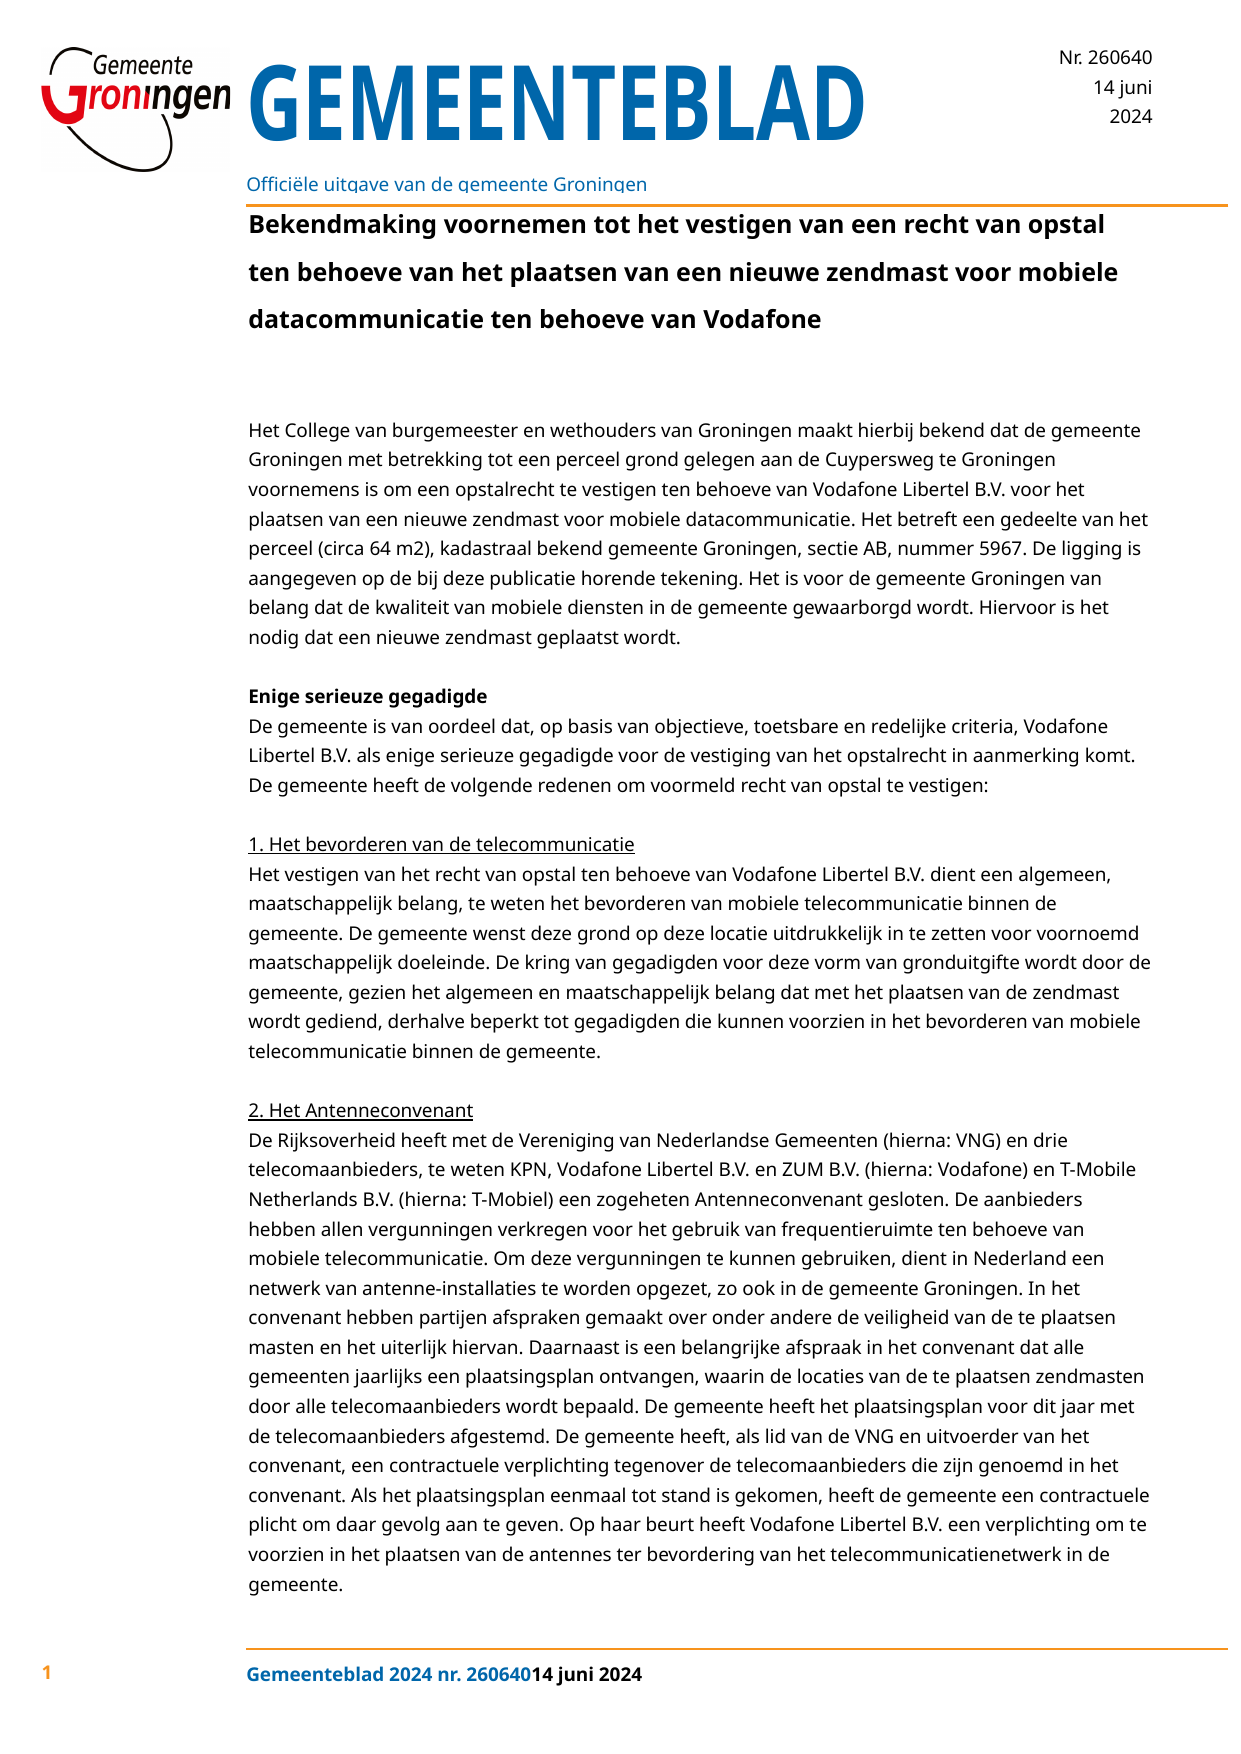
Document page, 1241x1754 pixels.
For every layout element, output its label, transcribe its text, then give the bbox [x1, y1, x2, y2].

text De gemeente is van oordeel dat, op basis van objectieve, toetsbare en redelijke criteria, Vodafone Libertel B.V. als enige serieuze gegadigde voor de vestiging van het opstalrecht in aanmerking komt. De gemeente heeft de volgende redenen om voormeld recht van opstal te vestigen: [248, 713, 1152, 798]
picture [41, 47, 231, 172]
text 2. Het Antenneconvenant [248, 1097, 1152, 1123]
text Enige serieuze gegadigde [248, 683, 1152, 709]
text 1. Het bevorderen van de telecommunicatie [248, 831, 1152, 857]
text De Rijksoverheid heeft met de Vereniging van Nederlandse Gemeenten (hierna: VNG) en drie telecomaanbieders, te weten KPN, Vodafone Libertel B.V. en ZUM B.V. (hierna: Vodafone) en T-Mobile Netherlands B.V. (hierna: T-Mobiel) een zogeheten Antenneconvenant gesloten. De aanbieders hebben allen vergunningen verkregen voor het gebruik van frequentieruimte ten behoeve van mobiele telecommunicatie. Om deze vergunningen te kunnen gebruiken, dient in Nederland een netwerk van antenne-installaties te worden opgezet, zo ook in de gemeente Groningen. In het convenant hebben partijen afspraken gemaakt over onder andere de veiligheid van de te plaatsen masten en het uiterlijk hiervan. Daarnaast is een belangrijke afspraak in het convenant dat alle gemeenten jaarlijks een plaatsingsplan ontvangen, waarin de locaties van de te plaatsen zendmasten door alle telecomaanbieders wordt bepaald. De gemeente heeft het plaatsingsplan voor dit jaar met de telecomaanbieders afgestemd. De gemeente heeft, als lid van de VNG en uitvoerder van het convenant, een contractuele verplichting tegenover de telecomaanbieders die zijn genoemd in het convenant. Als het plaatsingsplan eenmaal tot stand is gekomen, heeft de gemeente een contractuele plicht om daar gevolg aan te geven. Op haar beurt heeft Vodafone Libertel B.V. een verplichting om te voorzien in het plaatsen van de antennes ter bevordering van het telecommunicatienetwerk in de gemeente. [248, 1127, 1152, 1596]
text Bekendmaking voornemen tot het vestigen van een recht van opstal ten behoeve van het plaatsen van een nieuwe zendmast voor mobiele datacommunicatie ten behoeve van Vodafone [248, 207, 1152, 336]
text Het vestigen van het recht van opstal ten behoeve van Vodafone Libertel B.V. dient een algemeen, maatschappelijk belang, te weten het bevorderen van mobiele telecommunicatie binnen de gemeente. De gemeente wenst deze grond op deze locatie uitdrukkelijk in te zetten voor voornoemd maatschappelijk doeleinde. De kring van gegadigden voor deze vorm van gronduitgifte wordt door de gemeente, gezien het algemeen en maatschappelijk belang dat met het plaatsen van de zendmast wordt gediend, derhalve beperkt tot gegadigden die kunnen voorzien in het bevorderen van mobiele telecommunicatie binnen de gemeente. [248, 861, 1152, 1064]
text Het College van burgemeester en wethouders van Groningen maakt hierbij bekend dat de gemeente Groningen met betrekking tot een perceel grond gelegen aan de Cuypersweg te Groningen voornemens is om een opstalrecht te vestigen ten behoeve van Vodafone Libertel B.V. voor het plaatsen van een nieuwe zendmast voor mobiele datacommunicatie. Het betreft een gedeelte van het perceel (circa 64 m2), kadastraal bekend gemeente Groningen, sectie AB, nummer 5967. De ligging is aangegeven op de bij deze publicatie horende tekening. Het is voor de gemeente Groningen van belang dat de kwaliteit van mobiele diensten in de gemeente gewaarborgd wordt. Hiervoor is het nodig dat een nieuwe zendmast geplaatst wordt. [248, 417, 1152, 650]
